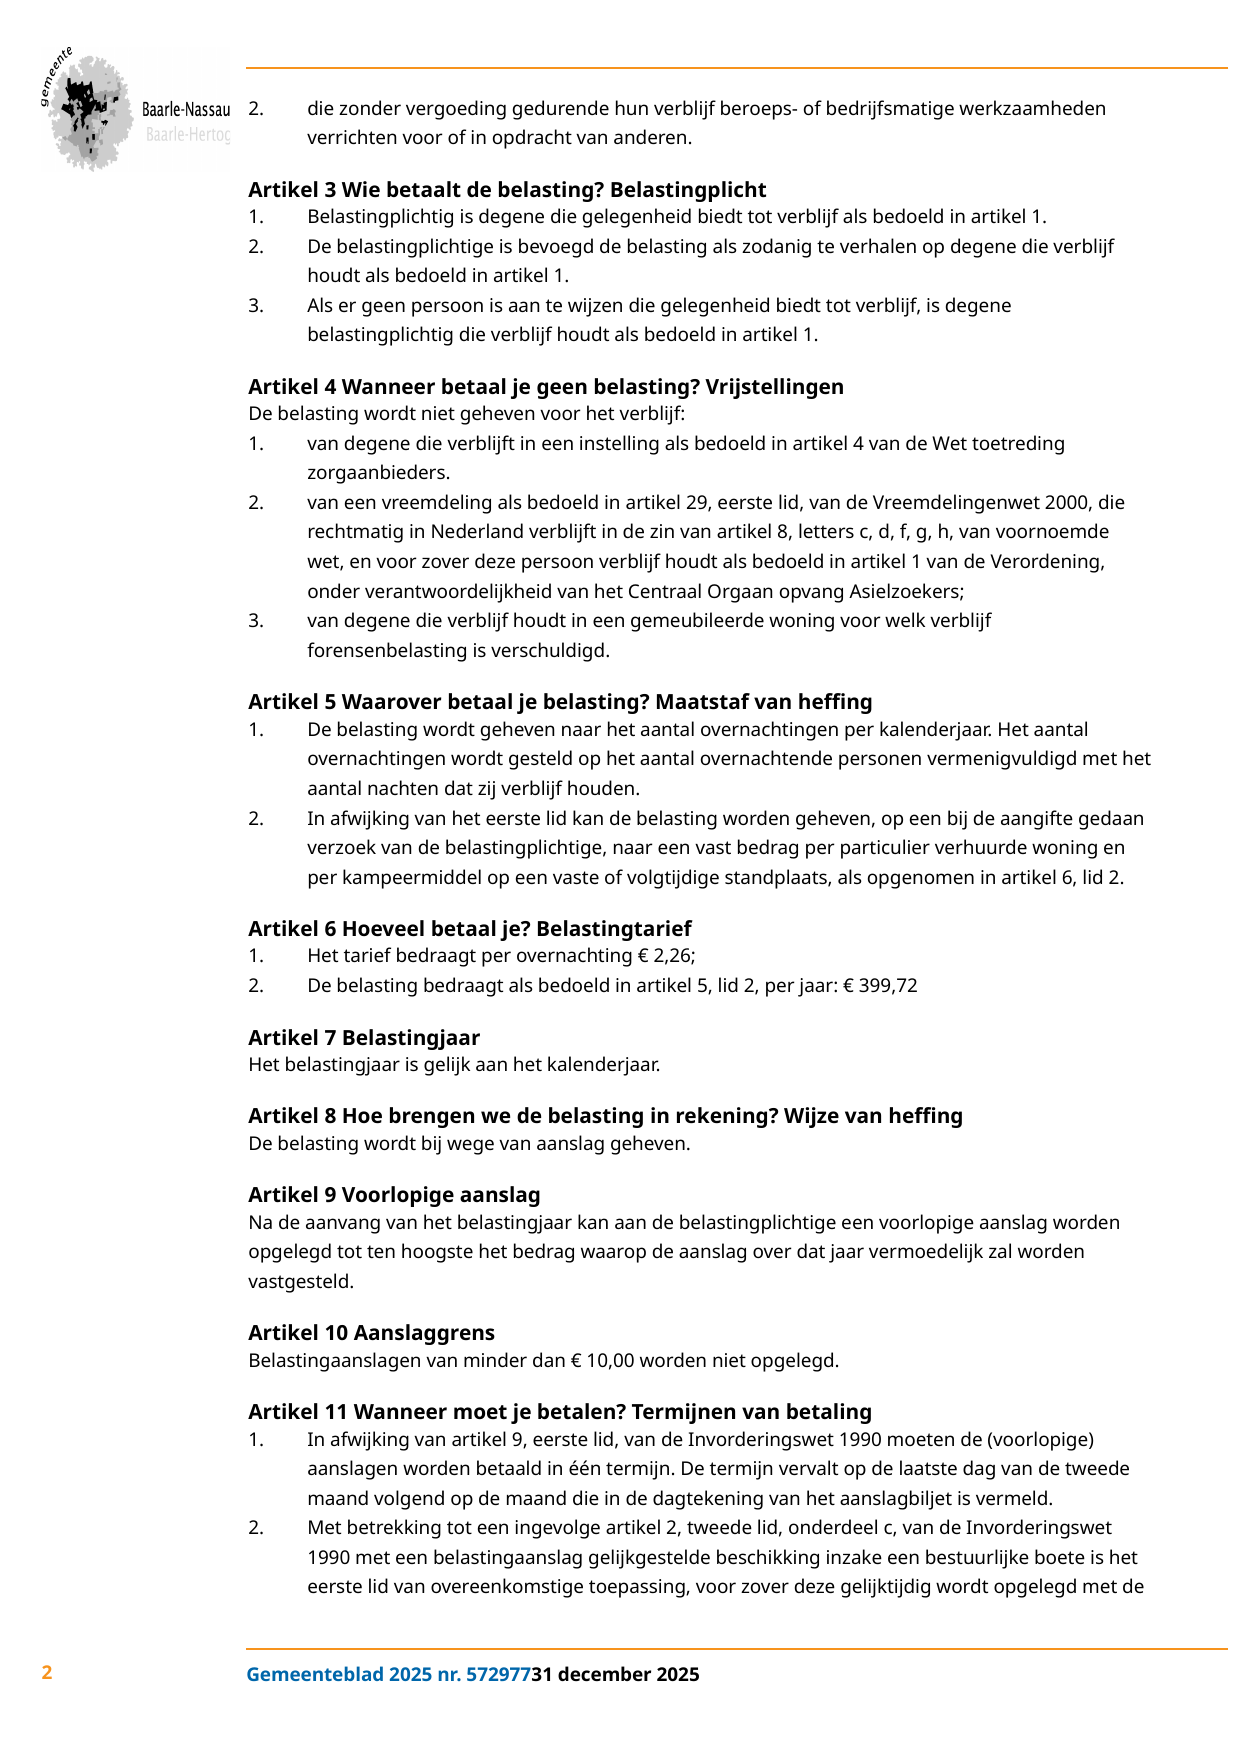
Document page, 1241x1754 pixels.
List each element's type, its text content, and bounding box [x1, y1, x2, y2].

list De belasting bedraagt als bedoeld in artikel 5, lid 2, per jaar: € 399,72 [248, 972, 1152, 998]
text Artikel 7 Belastingjaar [248, 1023, 1152, 1051]
list De belasting wordt geheven naar het aantal overnachtingen per kalenderjaar. Het aantal overnachtingen wordt gesteld op het aantal overnachtende personen vermenigvuldigd met het aantal nachten dat zij verblijf houden. [248, 716, 1152, 801]
text Artikel 11 Wanneer moet je betalen? Termijnen van betaling [248, 1397, 1152, 1426]
list De belastingplichtige is bevoegd de belasting als zodanig te verhalen op degene die verblijf houdt als bedoeld in artikel 1. [248, 233, 1152, 288]
list van degene die verblijft in een instelling als bedoeld in artikel 4 van de Wet toetreding zorgaanbieders. [248, 430, 1152, 485]
text Na de aanvang van het belastingjaar kan aan de belastingplichtige een voorlopige aanslag worden opgelegd tot ten hoogste het bedrag waarop de aanslag over dat jaar vermoedelijk zal worden vastgesteld. [248, 1209, 1152, 1294]
list Belastingplichtig is degene die gelegenheid biedt tot verblijf als bedoeld in artikel 1. [248, 203, 1152, 229]
list Als er geen persoon is aan te wijzen die gelegenheid biedt tot verblijf, is degene belastingplichtig die verblijf houdt als bedoeld in artikel 1. [248, 292, 1152, 347]
text Artikel 5 Waarover betaal je belasting? Maatstaf van heffing [248, 687, 1152, 716]
list In afwijking van artikel 9, eerste lid, van de Invorderingswet 1990 moeten de (voorlopige) aanslagen worden betaald in één termijn. De termijn vervalt op de laatste dag van de tweede maand volgend op de maand die in de dagtekening van het aanslagbiljet is vermeld. [248, 1426, 1152, 1511]
list In afwijking van het eerste lid kan de belasting worden geheven, op een bij de aangifte gedaan verzoek van de belastingplichtige, naar een vast bedrag per particulier verhuurde woning en per kampeermiddel op een vaste of volgtijdige standplaats, als opgenomen in artikel 6, lid 2. [248, 805, 1152, 889]
text Artikel 10 Aanslaggrens [248, 1318, 1152, 1347]
list die zonder vergoeding gedurende hun verblijf beroeps- of bedrijfsmatige werkzaamheden verrichten voor of in opdracht van anderen. [248, 95, 1152, 150]
text Artikel 6 Hoeveel betaal je? Belastingtarief [248, 914, 1152, 943]
list Met betrekking tot een ingevolge artikel 2, tweede lid, onderdeel c, van de Invorderingswet 1990 met een belastingaanslag gelijkgestelde beschikking inzake een bestuurlijke boete is het eerste lid van overeenkomstige toepassing, voor zover deze gelijktijdig wordt opgelegd met de [248, 1514, 1152, 1599]
text Artikel 3 Wie betaalt de belasting? Belastingplicht [248, 175, 1152, 203]
list van een vreemdeling als bedoeld in artikel 29, eerste lid, van de Vreemdelingenwet 2000, die rechtmatig in Nederland verblijft in de zin van artikel 8, letters c, d, f, g, h, van voornoemde wet, en voor zover deze persoon verblijf houdt als bedoeld in artikel 1 van de Verordening, onder verantwoordelijkheid van het Centraal Orgaan opvang Asielzoekers; [248, 489, 1152, 604]
text Het belastingjaar is gelijk aan het kalenderjaar. [248, 1051, 1152, 1077]
text Artikel 9 Voorlopige aanslag [248, 1180, 1152, 1209]
text De belasting wordt bij wege van aanslag geheven. [248, 1130, 1152, 1156]
text Belastingaanslagen van minder dan € 10,00 worden niet opgelegd. [248, 1347, 1152, 1373]
list van degene die verblijf houdt in een gemeubileerde woning voor welk verblijf forensenbelasting is verschuldigd. [248, 607, 1152, 663]
list Het tarief bedraagt per overnachting € 2,26; [248, 943, 1152, 968]
text Artikel 4 Wanneer betaal je geen belasting? Vrijstellingen [248, 372, 1152, 400]
text Artikel 8 Hoe brengen we de belasting in rekening? Wijze van heffing [248, 1102, 1152, 1130]
picture [41, 47, 231, 172]
text De belasting wordt niet geheven voor het verblijf: [248, 400, 1152, 426]
